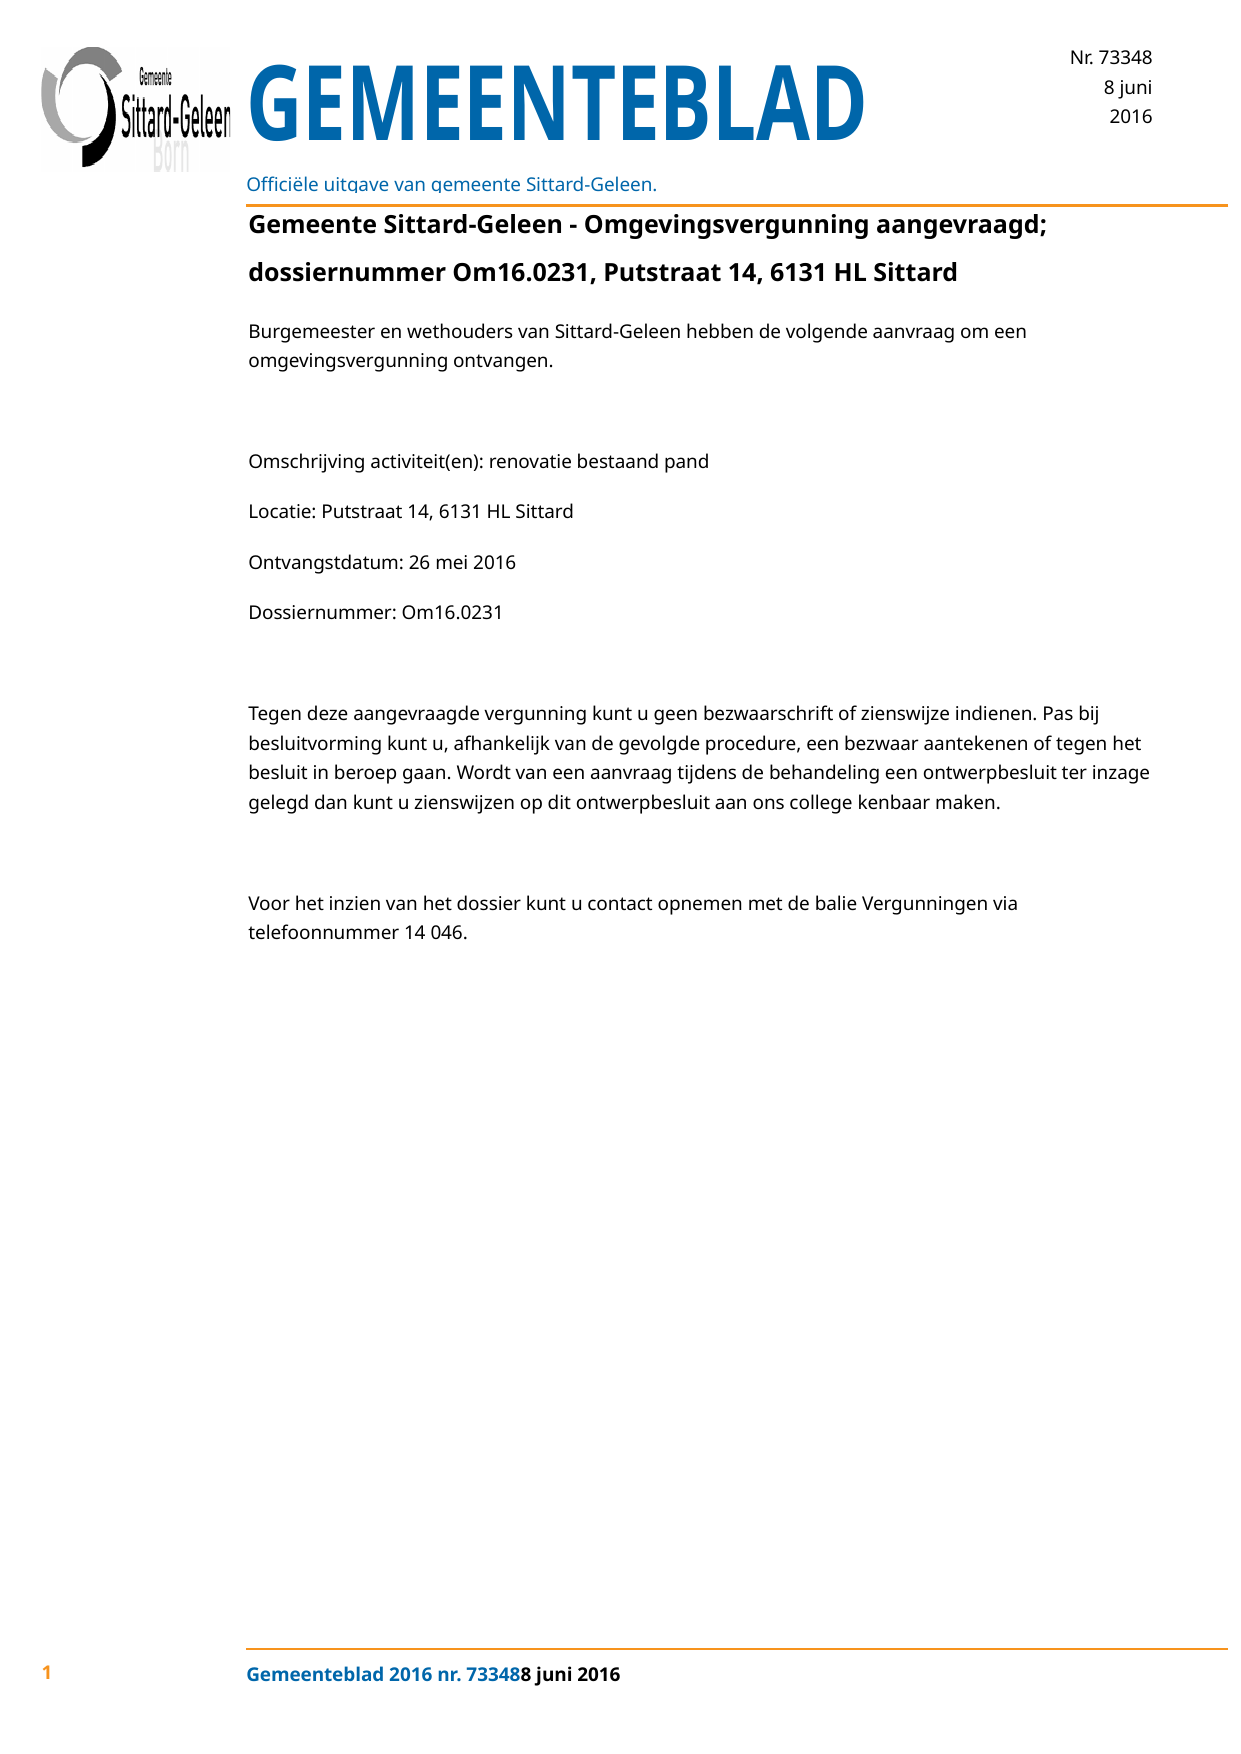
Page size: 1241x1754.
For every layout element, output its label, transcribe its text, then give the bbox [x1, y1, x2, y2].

text Dossiernummer: Om16.0231 [248, 599, 1152, 625]
text Voor het inzien van het dossier kunt u contact opnemen met de balie Vergunningen via telefoonnummer 14 046. [248, 890, 1152, 945]
text Ontvangstdatum: 26 mei 2016 [248, 549, 1152, 575]
text Gemeente Sittard-Geleen - Omgevingsvergunning aangevraagd; dossiernummer Om16.0231, Putstraat 14, 6131 HL Sittard [248, 207, 1152, 288]
text Burgemeester en wethouders van Sittard-Geleen hebben de volgende aanvraag om een omgevingsvergunning ontvangen. [248, 318, 1152, 373]
text Locatie: Putstraat 14, 6131 HL Sittard [248, 499, 1152, 524]
text Omschrijving activiteit(en): renovatie bestaand pand [248, 448, 1152, 474]
text Tegen deze aangevraagde vergunning kunt u geen bezwaarschrift of zienswijze indienen. Pas bij besluitvorming kunt u, afhankelijk van de gevolgde procedure, een bezwaar aantekenen of tegen het besluit in beroep gaan. Wordt van een aanvraag tijdens de behandeling een ontwerpbesluit ter inzage gelegd dan kunt u zienswijzen op dit ontwerpbesluit aan ons college kenbaar maken. [248, 700, 1152, 815]
picture [41, 47, 231, 172]
